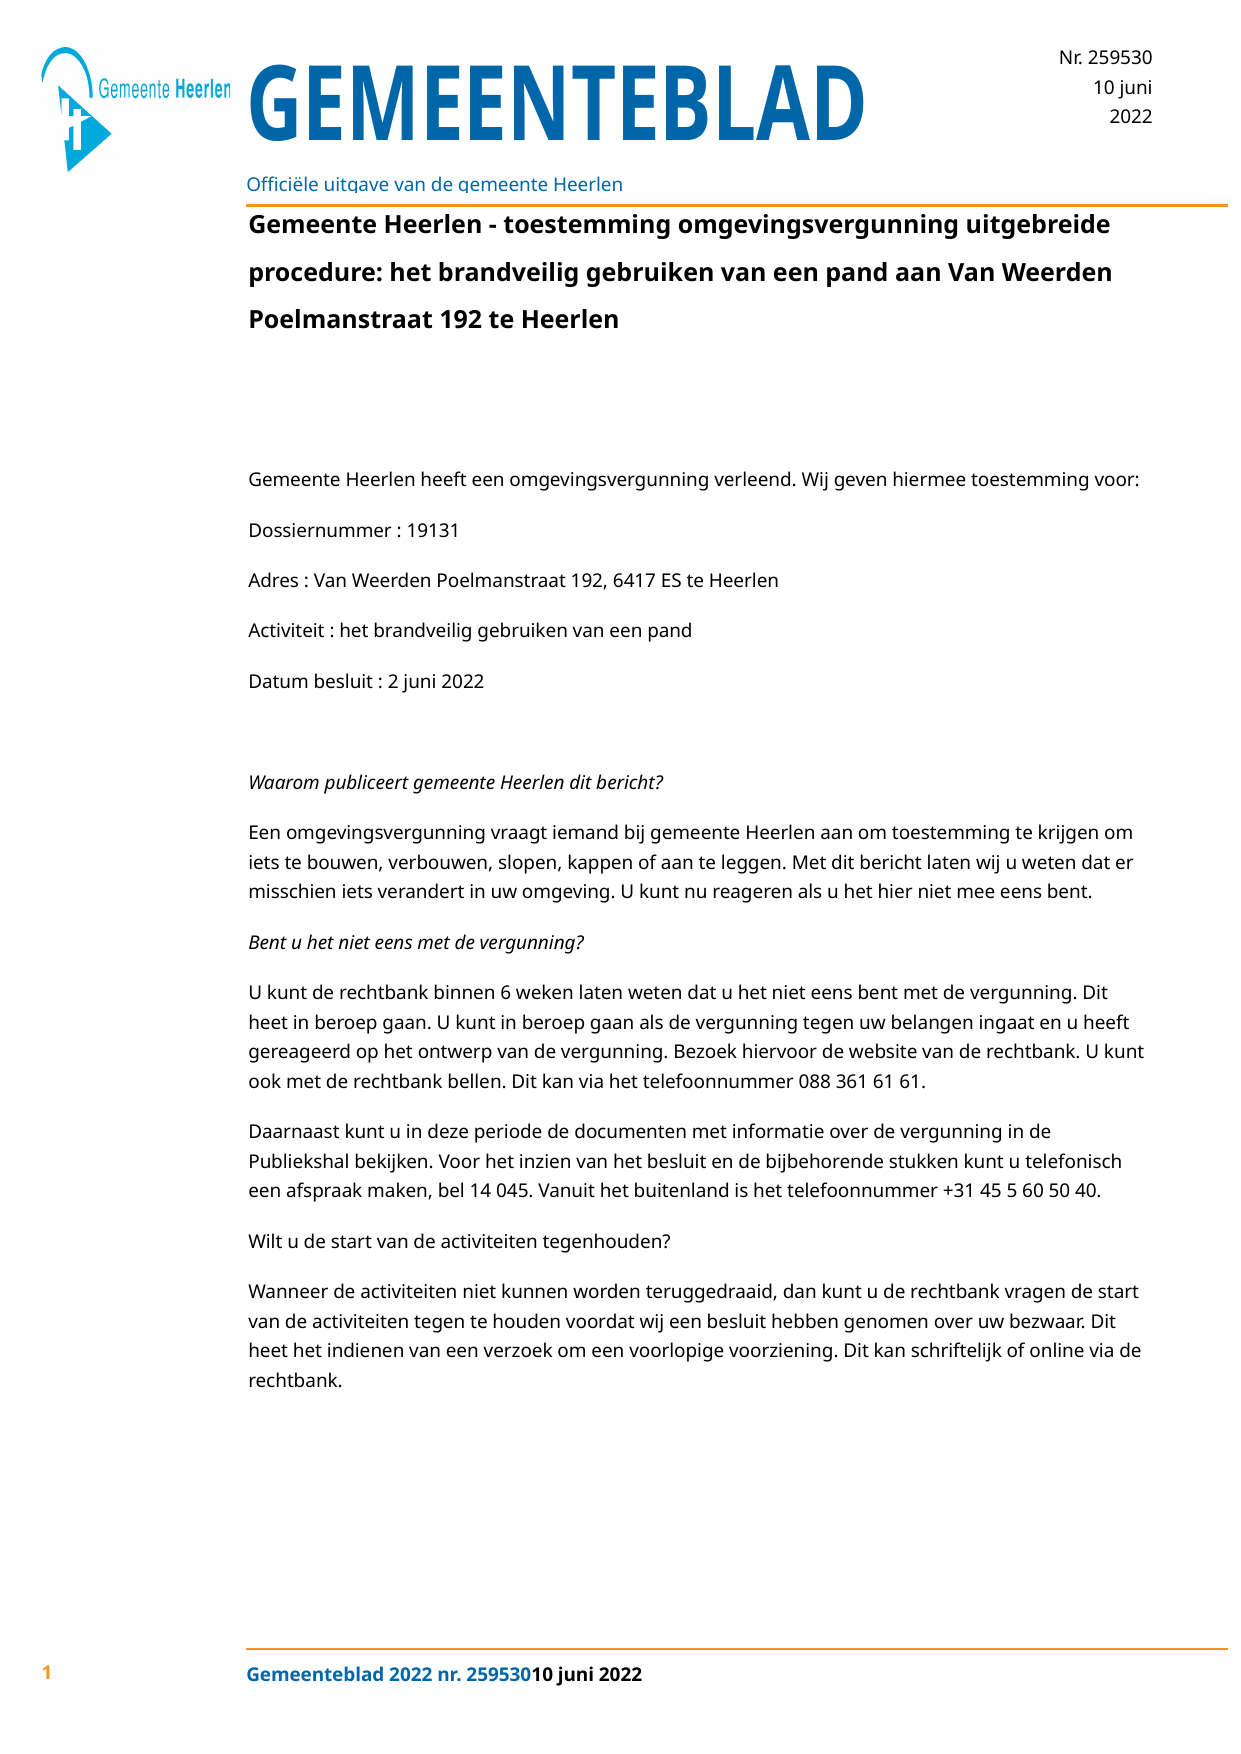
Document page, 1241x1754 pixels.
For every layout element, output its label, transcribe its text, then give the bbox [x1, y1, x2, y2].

picture [41, 47, 59, 70]
text Een omgevingsvergunning vraagt iemand bij gemeente Heerlen aan om toestemming te krijgen om iets te bouwen, verbouwen, slopen, kappen of aan te leggen. Met dit bericht laten wij u weten dat er misschien iets verandert in uw omgeving. U kunt nu reageren als u het hier niet mee eens bent. [248, 819, 1152, 904]
text Adres : Van Weerden Poelmanstraat 192, 6417 ES te Heerlen [248, 567, 1152, 593]
text Wilt u de start van de activiteiten tegenhouden? [248, 1228, 1152, 1254]
text Wanneer de activiteiten niet kunnen worden teruggedraaid, dan kunt u de rechtbank vragen de start van de activiteiten tegen te houden voordat wij een besluit hebben genomen over uw bezwaar. Dit heet het indienen van een verzoek om een voorlopige voorziening. Dit kan schriftelijk of online via de rechtbank. [248, 1278, 1152, 1393]
text Gemeente Heerlen - toestemming omgevingsvergunning uitgebreide procedure: het brandveilig gebruiken van een pand aan Van Weerden Poelmanstraat 192 te Heerlen [248, 207, 1152, 336]
text U kunt de rechtbank binnen 6 weken laten weten dat u het niet eens bent met de vergunning. Dit heet in beroep gaan. U kunt in beroep gaan als de vergunning tegen uw belangen ingaat en u heeft gereageerd op het ontwerp van de vergunning. Bezoek hiervoor de website van de rechtbank. U kunt ook met de rechtbank bellen. Dit kan via het telefoonnummer 088 361 61 61. [248, 979, 1152, 1094]
text Gemeente Heerlen heeft een omgevingsvergunning verleend. Wij geven hiermee toestemming voor: [248, 466, 1152, 492]
text Daarnaast kunt u in deze periode de documenten met informatie over de vergunning in de Publiekshal bekijken. Voor het inzien van het besluit en de bijbehorende stukken kunt u telefonisch een afspraak maken, bel 14 045. Vanuit het buitenland is het telefoonnummer +31 45 5 60 50 40. [248, 1118, 1152, 1203]
text Bent u het niet eens met de vergunning? [248, 929, 1152, 954]
text Activiteit : het brandveilig gebruiken van een pand [248, 618, 1152, 643]
text Dossiernummer : 19131 [248, 517, 1152, 542]
picture [41, 47, 231, 172]
text Waarom publiceert gemeente Heerlen dit bericht? [248, 769, 1152, 794]
text Datum besluit : 2 juni 2022 [248, 668, 1152, 694]
